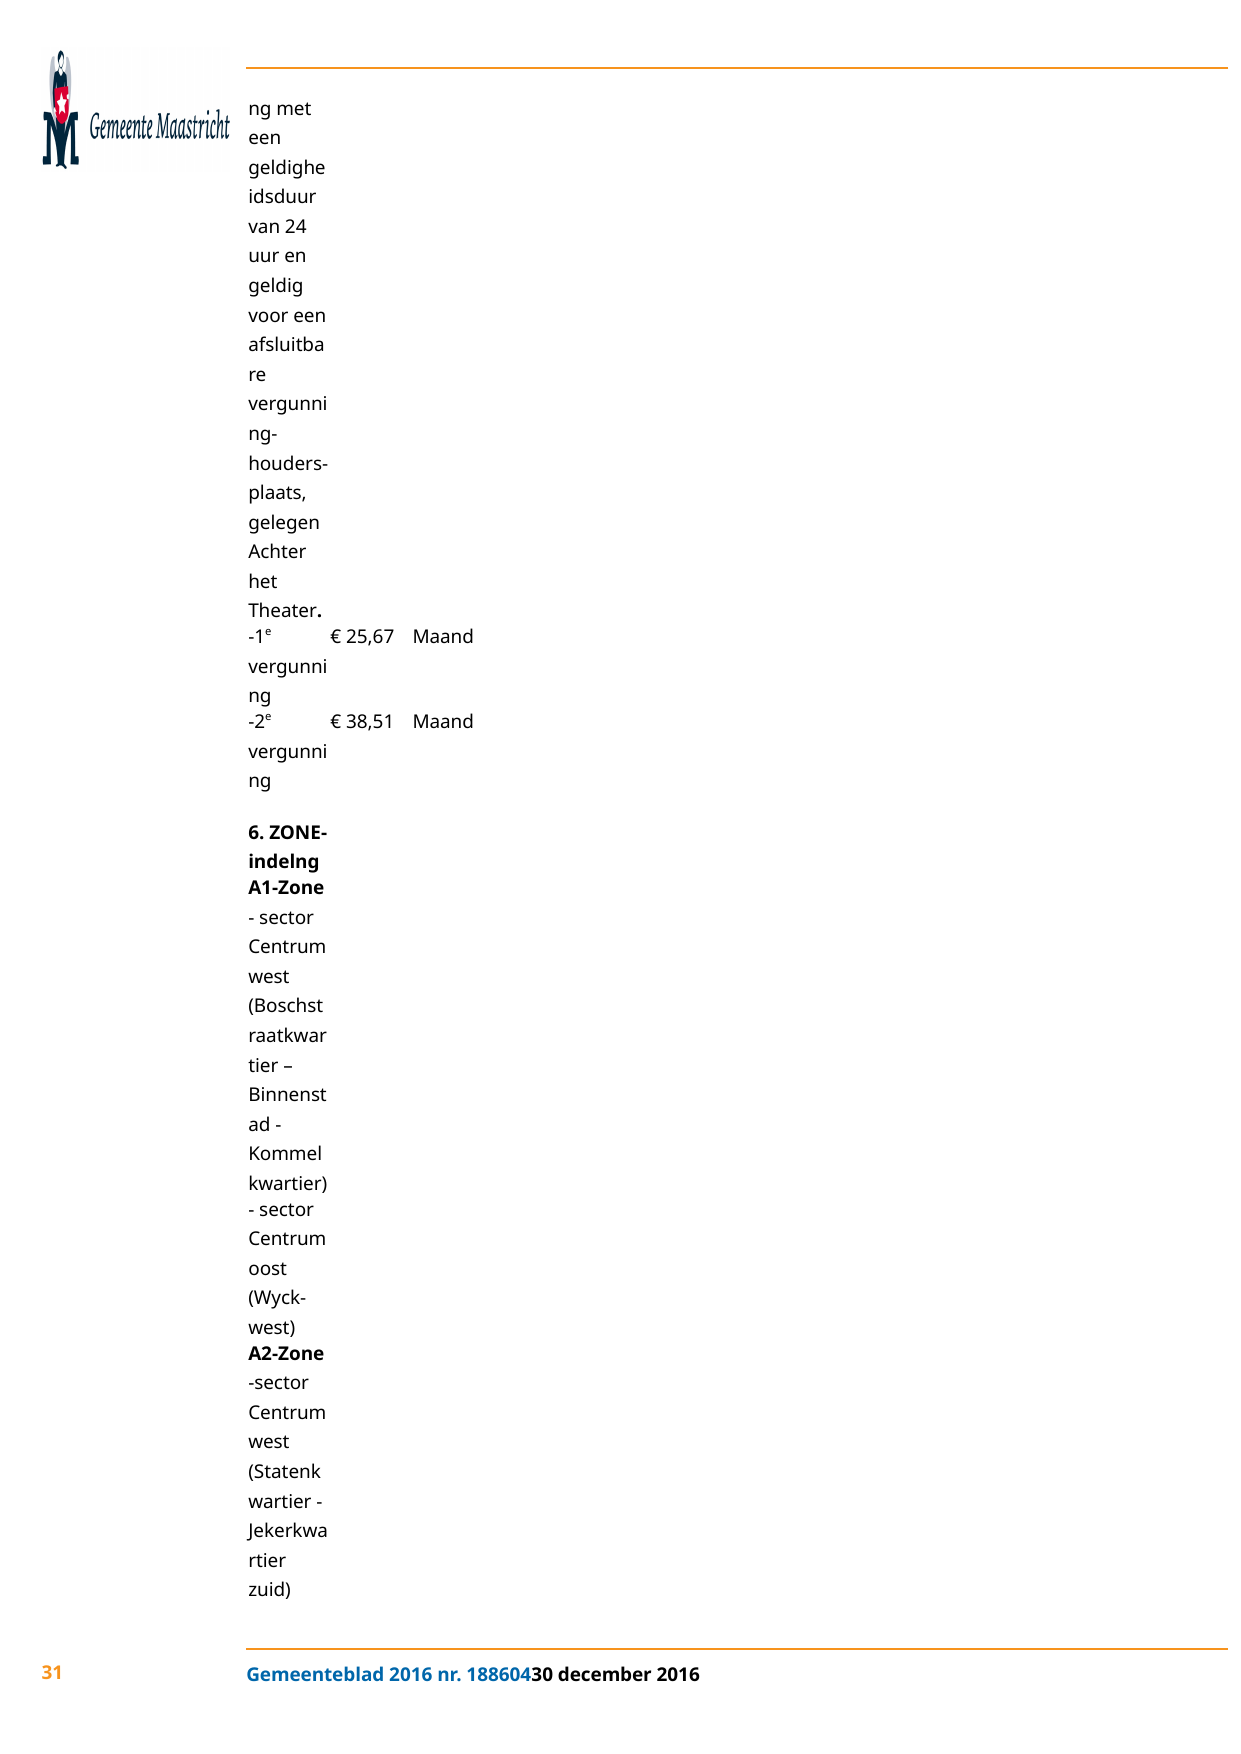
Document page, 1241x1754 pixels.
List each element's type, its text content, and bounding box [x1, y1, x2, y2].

table_cell A1-Zone - sector Centrum west (Boschstraatkwartier – Binnenstad - Kommelkwartier) [248, 874, 330, 1196]
table_cell 6. ZONE-indelng [248, 819, 330, 874]
table_cell [248, 793, 330, 819]
table_cell [330, 793, 412, 819]
table_cell € 25,67 [330, 624, 412, 708]
table_cell - sector Centrum oost (Wyck-west) [248, 1196, 330, 1340]
table_cell A2-Zone -sector Centrum west (Statenkwartier - Jekerkwartier zuid) [248, 1340, 330, 1602]
table_cell [412, 95, 494, 623]
table_cell [330, 1340, 412, 1602]
table_cell [412, 793, 494, 819]
table_cell [330, 95, 412, 623]
table_cell -2e vergunning [248, 708, 330, 793]
table_cell Maand [412, 624, 494, 708]
table_cell Maand [412, 708, 494, 793]
table_cell [412, 1340, 494, 1602]
table_cell [494, 793, 577, 819]
table_cell -1e vergunning [248, 624, 330, 708]
table_cell [330, 1196, 412, 1340]
picture [41, 47, 231, 172]
table_cell [330, 874, 412, 1196]
table_cell ng met een geldigheidsduur van 24 uur en geldig voor een afsluitbare vergunning­houders­plaats, gelegen Achter het Theater. [248, 95, 330, 623]
table_cell € 38,51 [330, 708, 412, 793]
